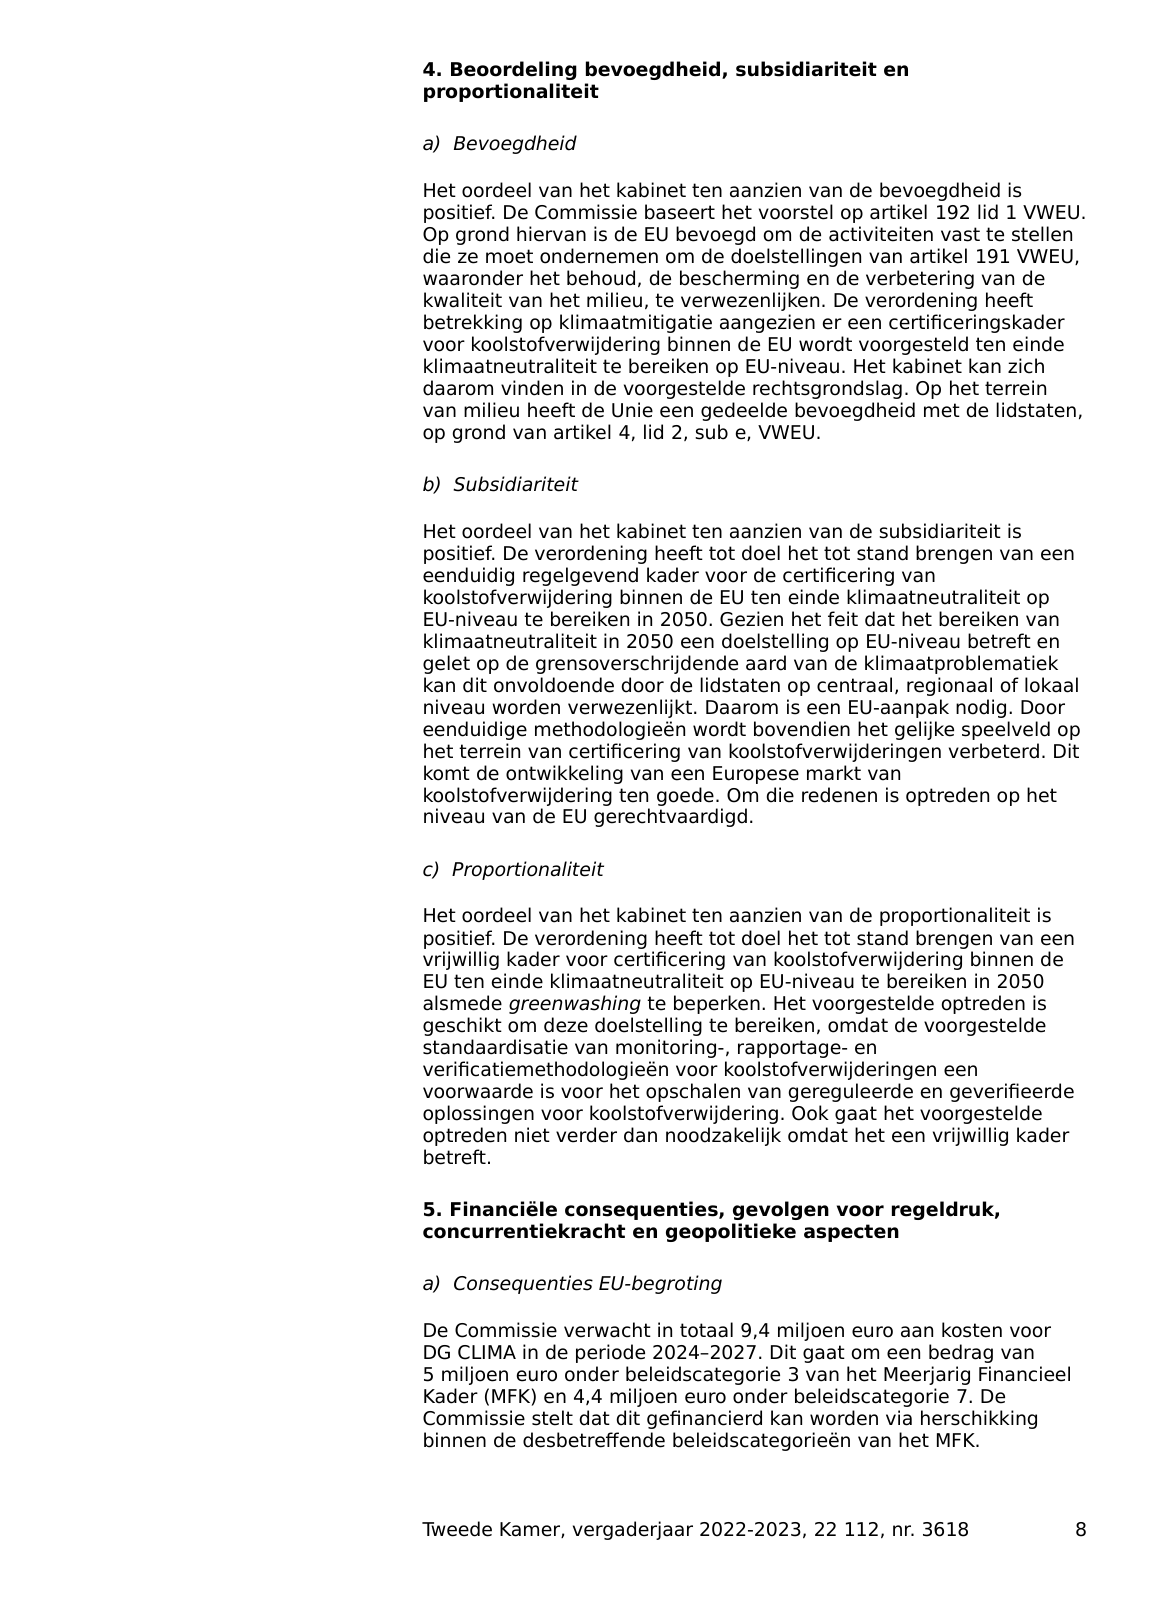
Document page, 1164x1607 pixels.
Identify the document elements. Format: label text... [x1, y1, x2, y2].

subtitle 5. Financiële consequenties, gevolgen voor regeldruk, concurrentiekracht en geopolitieke aspecten [422, 1199, 1087, 1243]
subtitle c) Proportionaliteit [422, 858, 1087, 880]
text De Commissie verwacht in totaal 9,4 miljoen euro aan kosten voor DG CLIMA in de periode 2024–2027. Dit gaat om een bedrag van 5 miljoen euro onder beleidscategorie 3 van het Meerjarig Financieel Kader (MFK) en 4,4 miljoen euro onder beleidscategorie 7. De Commissie stelt dat dit gefinancierd kan worden via herschikking binnen de desbetreffende beleidscategorieën van het MFK. [422, 1320, 1087, 1452]
text Het oordeel van het kabinet ten aanzien van de proportionaliteit is positief. De verordening heeft tot doel het tot stand brengen van een vrijwillig kader voor certificering van koolstofverwijdering binnen de EU ten einde klimaatneutraliteit op EU-niveau te bereiken in 2050 alsmede greenwashing te beperken. Het voorgestelde optreden is geschikt om deze doelstelling te bereiken, omdat de voorgestelde standaardisatie van monitoring-, rapportage- en verificatiemethodologieën voor koolstofverwijderingen een voorwaarde is voor het opschalen van gereguleerde en geverifieerde oplossingen voor koolstofverwijdering. Ook gaat het voorgestelde optreden niet verder dan noodzakelijk omdat het een vrijwillig kader betreft. [422, 905, 1087, 1169]
text Het oordeel van het kabinet ten aanzien van de bevoegdheid is positief. De Commissie baseert het voorstel op artikel 192 lid 1 VWEU. Op grond hiervan is de EU bevoegd om de activiteiten vast te stellen die ze moet ondernemen om de doelstellingen van artikel 191 VWEU, waaronder het behoud, de bescherming en de verbetering van de kwaliteit van het milieu, te verwezenlijken. De verordening heeft betrekking op klimaatmitigatie aangezien er een certificeringskader voor koolstofverwijdering binnen de EU wordt voorgesteld ten einde klimaatneutraliteit te bereiken op EU-niveau. Het kabinet kan zich daarom vinden in de voorgestelde rechtsgrondslag. Op het terrein van milieu heeft de Unie een gedeelde bevoegdheid met de lidstaten, op grond van artikel 4, lid 2, sub e, VWEU. [422, 180, 1087, 444]
subtitle a) Bevoegdheid [422, 133, 1087, 155]
subtitle b) Subsidiariteit [422, 474, 1087, 496]
subtitle a) Consequenties EU-begroting [422, 1273, 1087, 1295]
text Het oordeel van het kabinet ten aanzien van de subsidiariteit is positief. De verordening heeft tot doel het tot stand brengen van een eenduidig regelgevend kader voor de certificering van koolstofverwijdering binnen de EU ten einde klimaatneutraliteit op EU-niveau te bereiken in 2050. Gezien het feit dat het bereiken van klimaatneutraliteit in 2050 een doelstelling op EU-niveau betreft en gelet op de grensoverschrijdende aard van de klimaatproblematiek kan dit onvoldoende door de lidstaten op centraal, regionaal of lokaal niveau worden verwezenlijkt. Daarom is een EU-aanpak nodig. Door eenduidige methodologieën wordt bovendien het gelijke speelveld op het terrein van certificering van koolstofverwijderingen verbeterd. Dit komt de ontwikkeling van een Europese markt van koolstofverwijdering ten goede. Om die redenen is optreden op het niveau van de EU gerechtvaardigd. [422, 521, 1087, 828]
subtitle 4. Beoordeling bevoegdheid, subsidiariteit en proportionaliteit [422, 59, 1087, 103]
